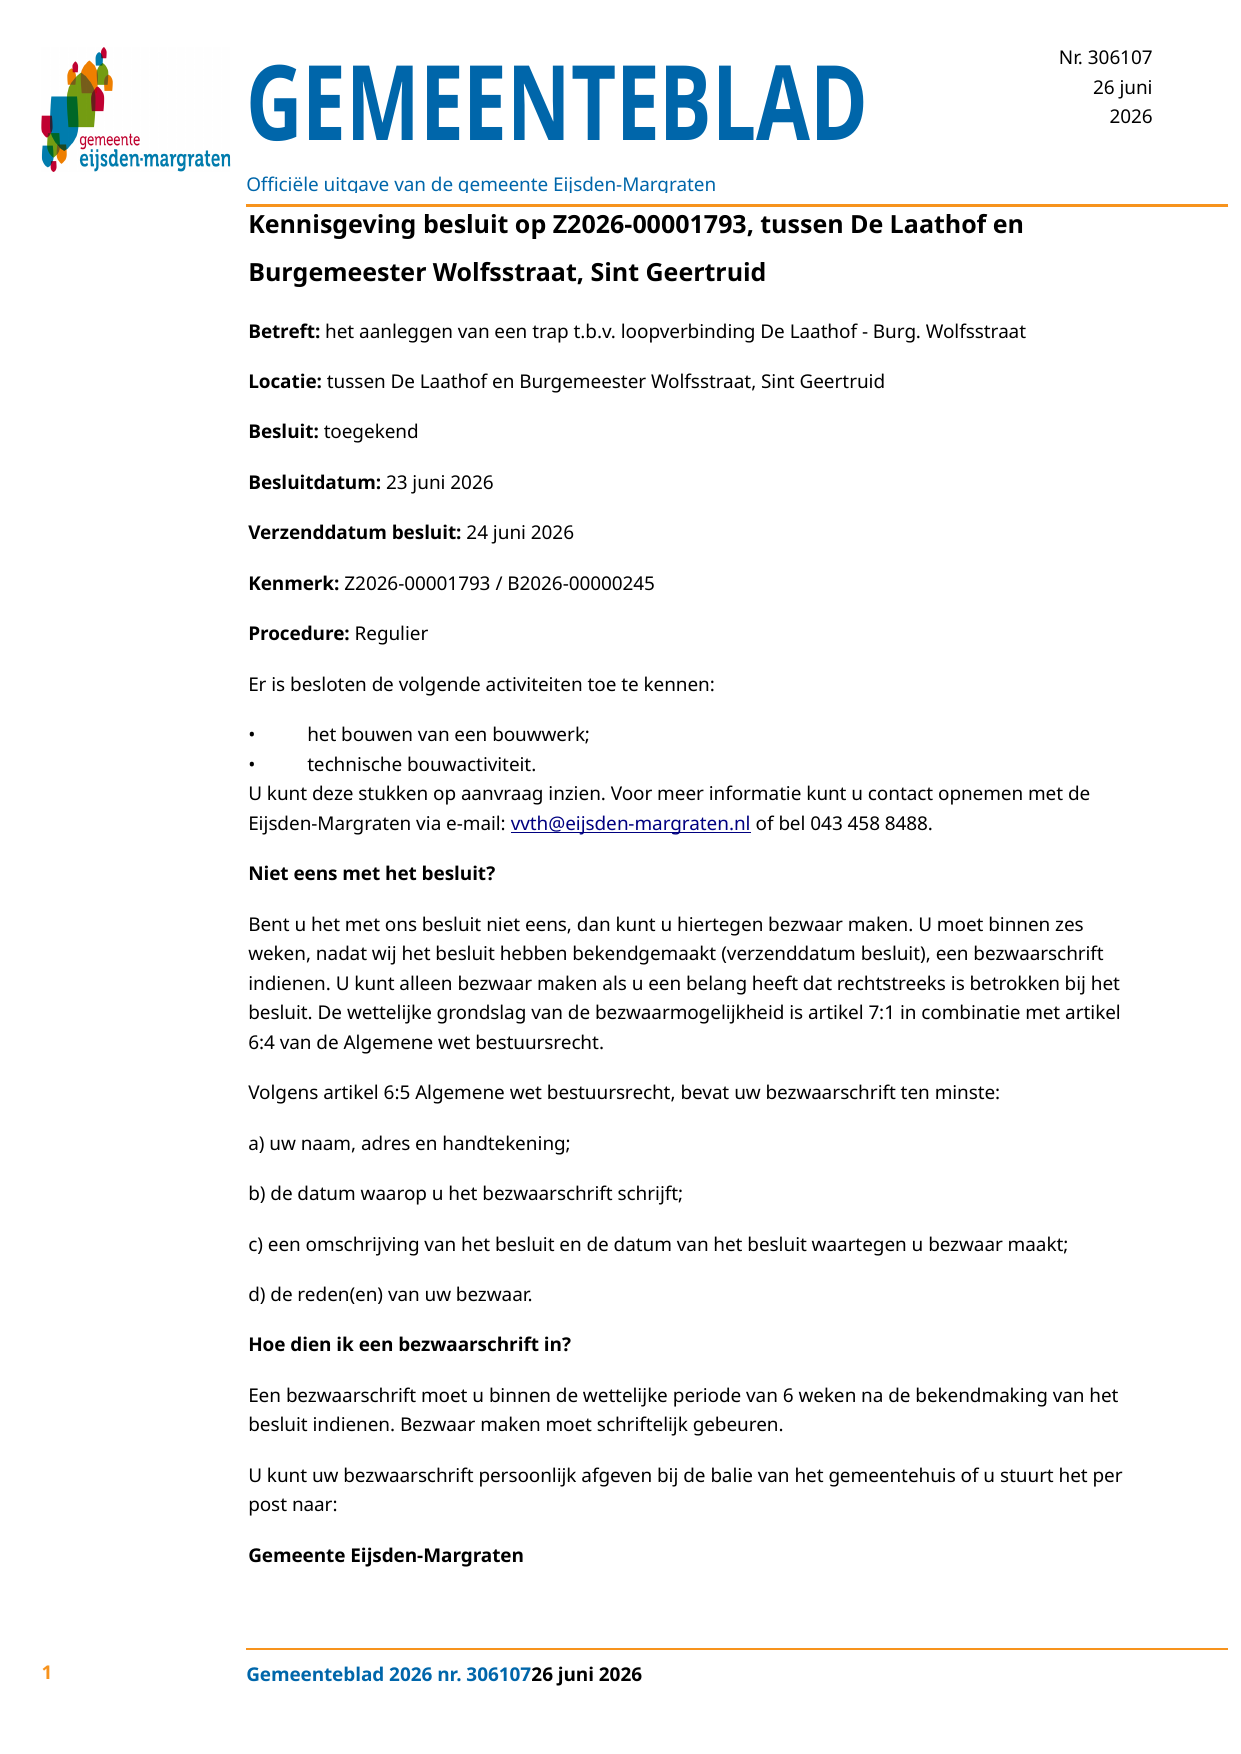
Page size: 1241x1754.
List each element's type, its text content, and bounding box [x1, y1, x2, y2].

picture [41, 47, 231, 172]
text Besluitdatum: 23 juni 2026 [248, 469, 1152, 495]
text Procedure: Regulier [248, 620, 1152, 646]
text Locatie: tussen De Laathof en Burgemeester Wolfsstraat, Sint Geertruid [248, 368, 1152, 394]
text U kunt deze stukken op aanvraag inzien. Voor meer informatie kunt u contact opnemen met de Eijsden-Margraten via e-mail: vvth@eijsden-margraten.nl of bel 043 458 8488. [248, 780, 1152, 836]
text Niet eens met het besluit? [248, 860, 1152, 886]
text U kunt uw bezwaarschrift persoonlijk afgeven bij de balie van het gemeentehuis of u stuurt het per post naar: [248, 1462, 1152, 1517]
text Betreft: het aanleggen van een trap t.b.v. loopverbinding De Laathof - Burg. Wolfsstraat [248, 318, 1152, 344]
text Kennisgeving besluit op Z2026-00001793, tussen De Laathof en Burgemeester Wolfsstraat, Sint Geertruid [248, 207, 1152, 288]
list technische bouwactiviteit. [248, 751, 1152, 777]
text Een bezwaarschrift moet u binnen de wettelijke periode van 6 weken na de bekendmaking van het besluit indienen. Bezwaar maken moet schriftelijk gebeuren. [248, 1382, 1152, 1437]
text Besluit: toegekend [248, 419, 1152, 444]
text a) uw naam, adres en handtekening; [248, 1130, 1152, 1156]
text d) de reden(en) van uw bezwaar. [248, 1281, 1152, 1307]
list het bouwen van een bouwwerk; [248, 721, 1152, 747]
text Er is besloten de volgende activiteiten toe te kennen: [248, 671, 1152, 697]
text Hoe dien ik een bezwaarschrift in? [248, 1332, 1152, 1357]
text c) een omschrijving van het besluit en de datum van het besluit waartegen u bezwaar maakt; [248, 1231, 1152, 1257]
text Kenmerk: Z2026-00001793 / B2026-00000245 [248, 570, 1152, 596]
text Verzenddatum besluit: 24 juni 2026 [248, 519, 1152, 545]
text Bent u het met ons besluit niet eens, dan kunt u hiertegen bezwaar maken. U moet binnen zes weken, nadat wij het besluit hebben bekendgemaakt (verzenddatum besluit), een bezwaarschrift indienen. U kunt alleen bezwaar maken als u een belang heeft dat rechtstreeks is betrokken bij het besluit. De wettelijke grondslag van de bezwaarmogelijkheid is artikel 7:1 in combinatie met artikel 6:4 van de Algemene wet bestuursrecht. [248, 911, 1152, 1055]
text Gemeente Eijsden-Margraten [248, 1542, 1152, 1568]
text Volgens artikel 6:5 Algemene wet bestuursrecht, bevat uw bezwaarschrift ten minste: [248, 1079, 1152, 1105]
text b) de datum waarop u het bezwaarschrift schrijft; [248, 1180, 1152, 1206]
